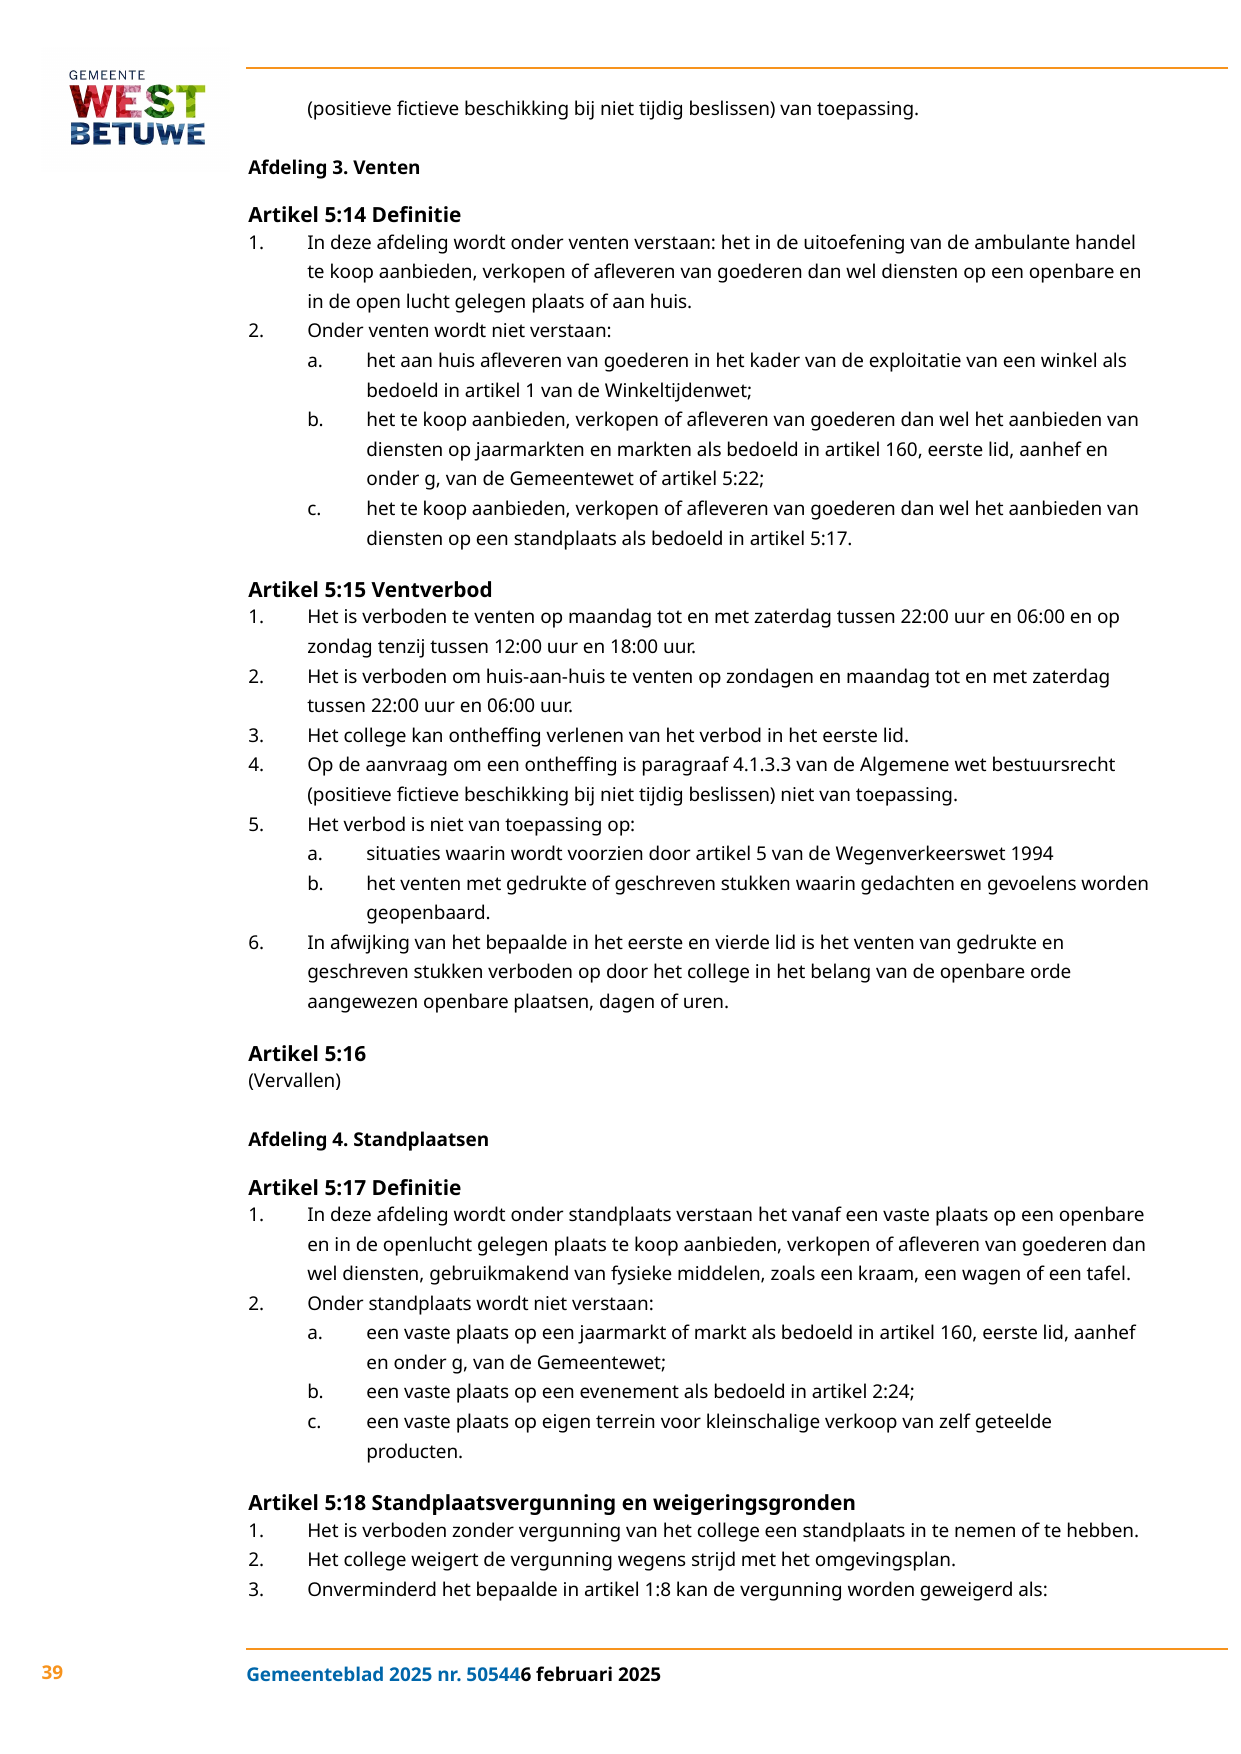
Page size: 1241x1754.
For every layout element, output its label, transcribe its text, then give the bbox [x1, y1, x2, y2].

list het te koop aanbieden, verkopen of afleveren van goederen dan wel het aanbieden van diensten op jaarmarkten en markten als bedoeld in artikel 160, eerste lid, aanhef en onder g, van de Gemeentewet of artikel 5:22; [307, 406, 1152, 491]
list Op de aanvraag om een ontheffing is paragraaf 4.1.3.3 van de Algemene wet bestuursrecht (positieve fictieve beschikking bij niet tijdig beslissen) niet van toepassing. [248, 752, 1152, 807]
list In afwijking van het bepaalde in het eerste en vierde lid is het venten van gedrukte en geschreven stukken verboden op door het college in het belang van de openbare orde aangewezen openbare plaatsen, dagen of uren. [248, 929, 1152, 1014]
list een vaste plaats op een evenement als bedoeld in artikel 2:24; [307, 1379, 1152, 1404]
text Afdeling 4. Standplaatsen [248, 1126, 1152, 1152]
list Het college weigert de vergunning wegens strijd met het omgevingsplan. [248, 1546, 1152, 1572]
list Onder standplaats wordt niet verstaan: [248, 1290, 1152, 1316]
list Het college kan ontheffing verlenen van het verbod in het eerste lid. [248, 722, 1152, 748]
list Het is verboden zonder vergunning van het college een standplaats in te nemen of te hebben. [248, 1517, 1152, 1542]
list situaties waarin wordt voorzien door artikel 5 van de Wegenverkeerswet 1994 [307, 840, 1152, 866]
list een vaste plaats op eigen terrein voor kleinschalige verkoop van zelf geteelde producten. [307, 1408, 1152, 1464]
list Onder venten wordt niet verstaan: [248, 318, 1152, 343]
list het te koop aanbieden, verkopen of afleveren van goederen dan wel het aanbieden van diensten op een standplaats als bedoeld in artikel 5:17. [307, 495, 1152, 551]
text Artikel 5:18 Standplaatsvergunning en weigeringsgronden [248, 1488, 1152, 1517]
list In deze afdeling wordt onder standplaats verstaan het vanaf een vaste plaats op een openbare en in de openlucht gelegen plaats te koop aanbieden, verkopen of afleveren van goederen dan wel diensten, gebruikmakend van fysieke middelen, zoals een kraam, een wagen of een tafel. [248, 1201, 1152, 1286]
list Onverminderd het bepaalde in artikel 1:8 kan de vergunning worden geweigerd als: [248, 1576, 1152, 1602]
text Artikel 5:14 Definitie [248, 201, 1152, 229]
list Het is verboden om huis-aan-huis te venten op zondagen en maandag tot en met zaterdag tussen 22:00 uur en 06:00 uur. [248, 663, 1152, 718]
picture [41, 47, 231, 172]
list Het verbod is niet van toepassing op: [248, 811, 1152, 836]
list het aan huis afleveren van goederen in het kader van de exploitatie van een winkel als bedoeld in artikel 1 van de Winkeltijdenwet; [307, 347, 1152, 403]
text Artikel 5:17 Definitie [248, 1173, 1152, 1201]
text (Vervallen) [248, 1067, 1152, 1093]
text Artikel 5:15 Ventverbod [248, 575, 1152, 604]
text Afdeling 3. Venten [248, 154, 1152, 180]
list het venten met gedrukte of geschreven stukken waarin gedachten en gevoelens worden geopenbaard. [307, 870, 1152, 925]
list In deze afdeling wordt onder venten verstaan: het in de uitoefening van de ambulante handel te koop aanbieden, verkopen of afleveren van goederen dan wel diensten op een openbare en in de open lucht gelegen plaats of aan huis. [248, 229, 1152, 314]
list (positieve fictieve beschikking bij niet tijdig beslissen) van toepassing. [248, 95, 1152, 121]
list een vaste plaats op een jaarmarkt of markt als bedoeld in artikel 160, eerste lid, aanhef en onder g, van de Gemeentewet; [307, 1319, 1152, 1375]
text Artikel 5:16 [248, 1039, 1152, 1067]
list Het is verboden te venten op maandag tot en met zaterdag tussen 22:00 uur en 06:00 en op zondag tenzij tussen 12:00 uur en 18:00 uur. [248, 604, 1152, 659]
